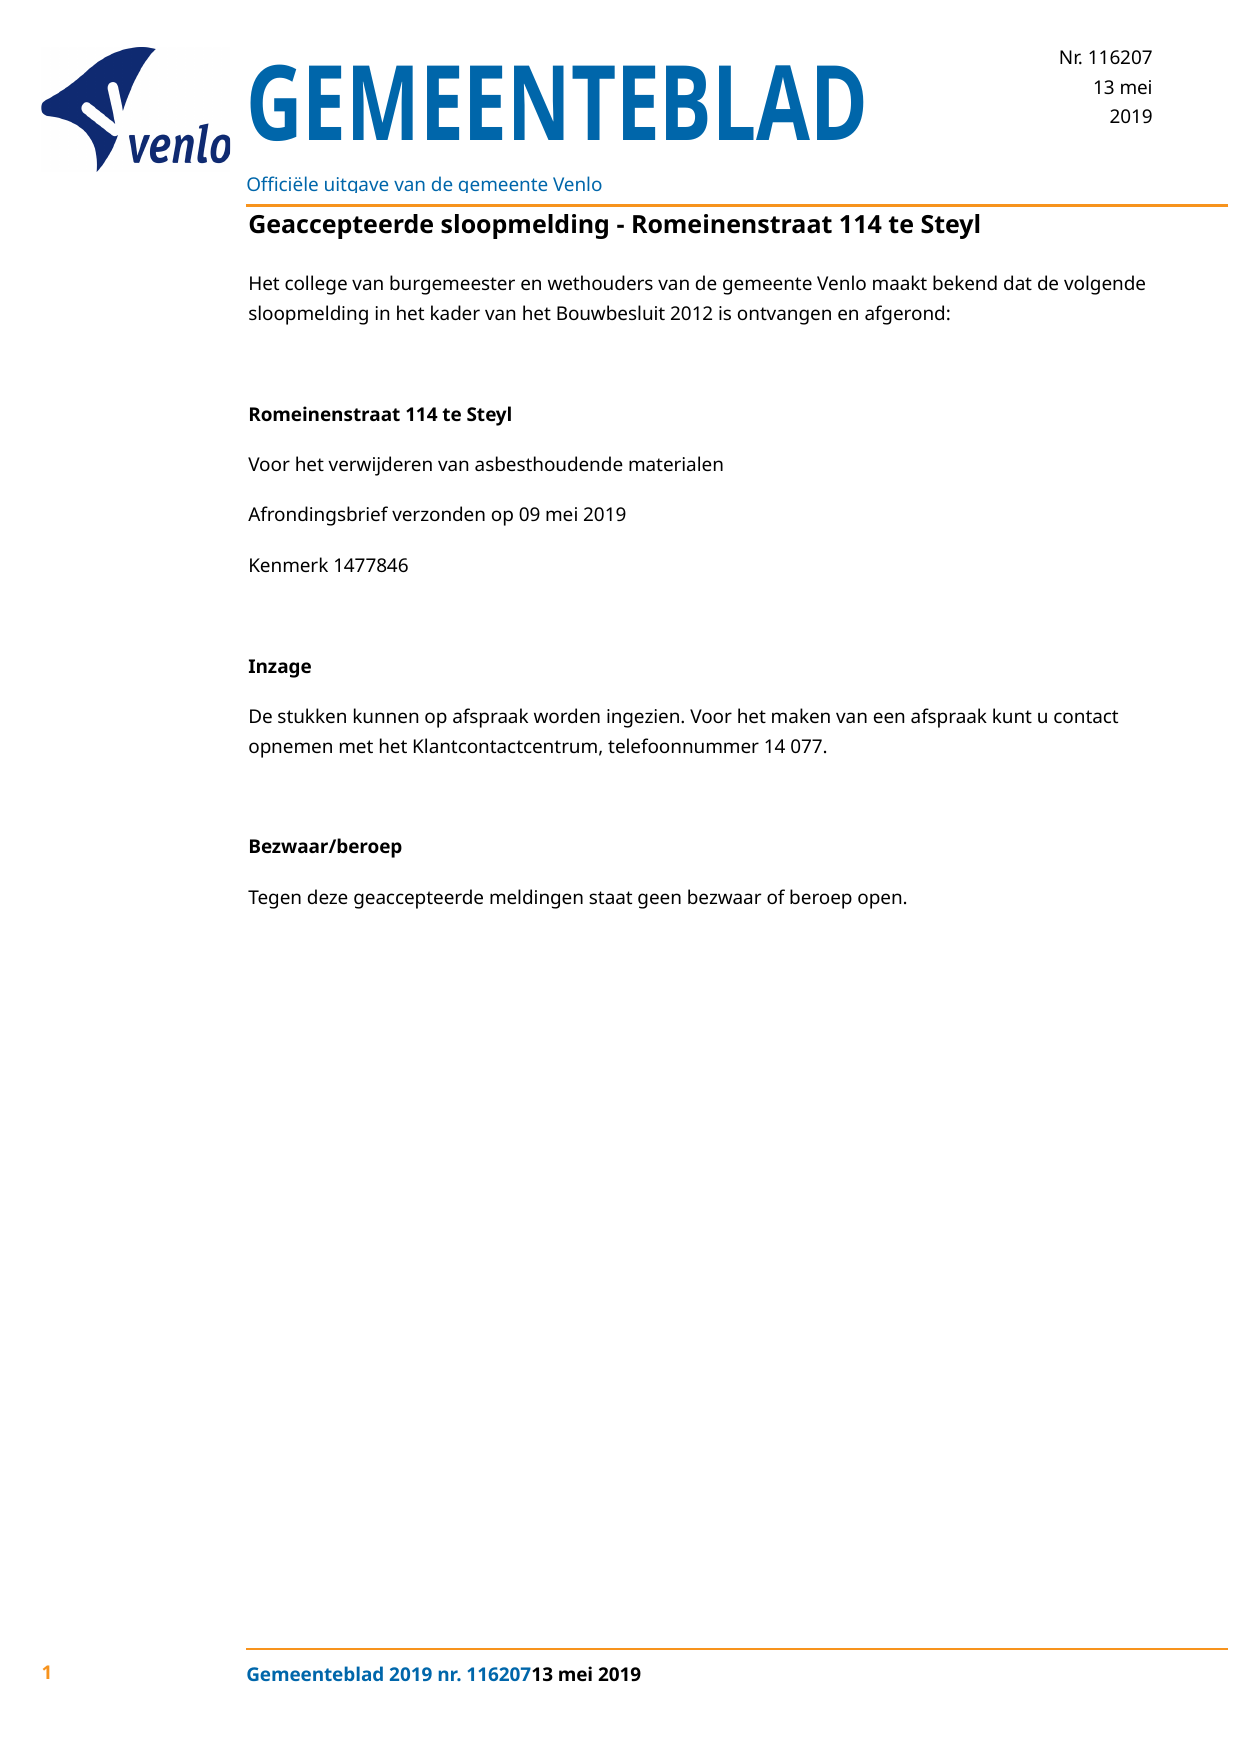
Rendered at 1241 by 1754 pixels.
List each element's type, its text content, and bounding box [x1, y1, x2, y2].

text Geaccepteerde sloopmelding - Romeinenstraat 114 te Steyl [248, 207, 1152, 241]
text Bezwaar/beroep [248, 834, 1152, 859]
text Kenmerk 1477846 [248, 552, 1152, 578]
picture [41, 47, 231, 172]
text Afrondingsbrief verzonden op 09 mei 2019 [248, 502, 1152, 527]
text Tegen deze geaccepteerde meldingen staat geen bezwaar of beroep open. [248, 884, 1152, 910]
text Het college van burgemeester en wethouders van de gemeente Venlo maakt bekend dat de volgende sloopmelding in het kader van het Bouwbesluit 2012 is ontvangen en afgerond: [248, 270, 1152, 326]
text Voor het verwijderen van asbesthoudende materialen [248, 451, 1152, 477]
text De stukken kunnen op afspraak worden ingezien. Voor het maken van een afspraak kunt u contact opnemen met het Klantcontactcentrum, telefoonnummer 14 077. [248, 703, 1152, 758]
text Romeinenstraat 114 te Steyl [248, 401, 1152, 426]
text Inzage [248, 653, 1152, 678]
